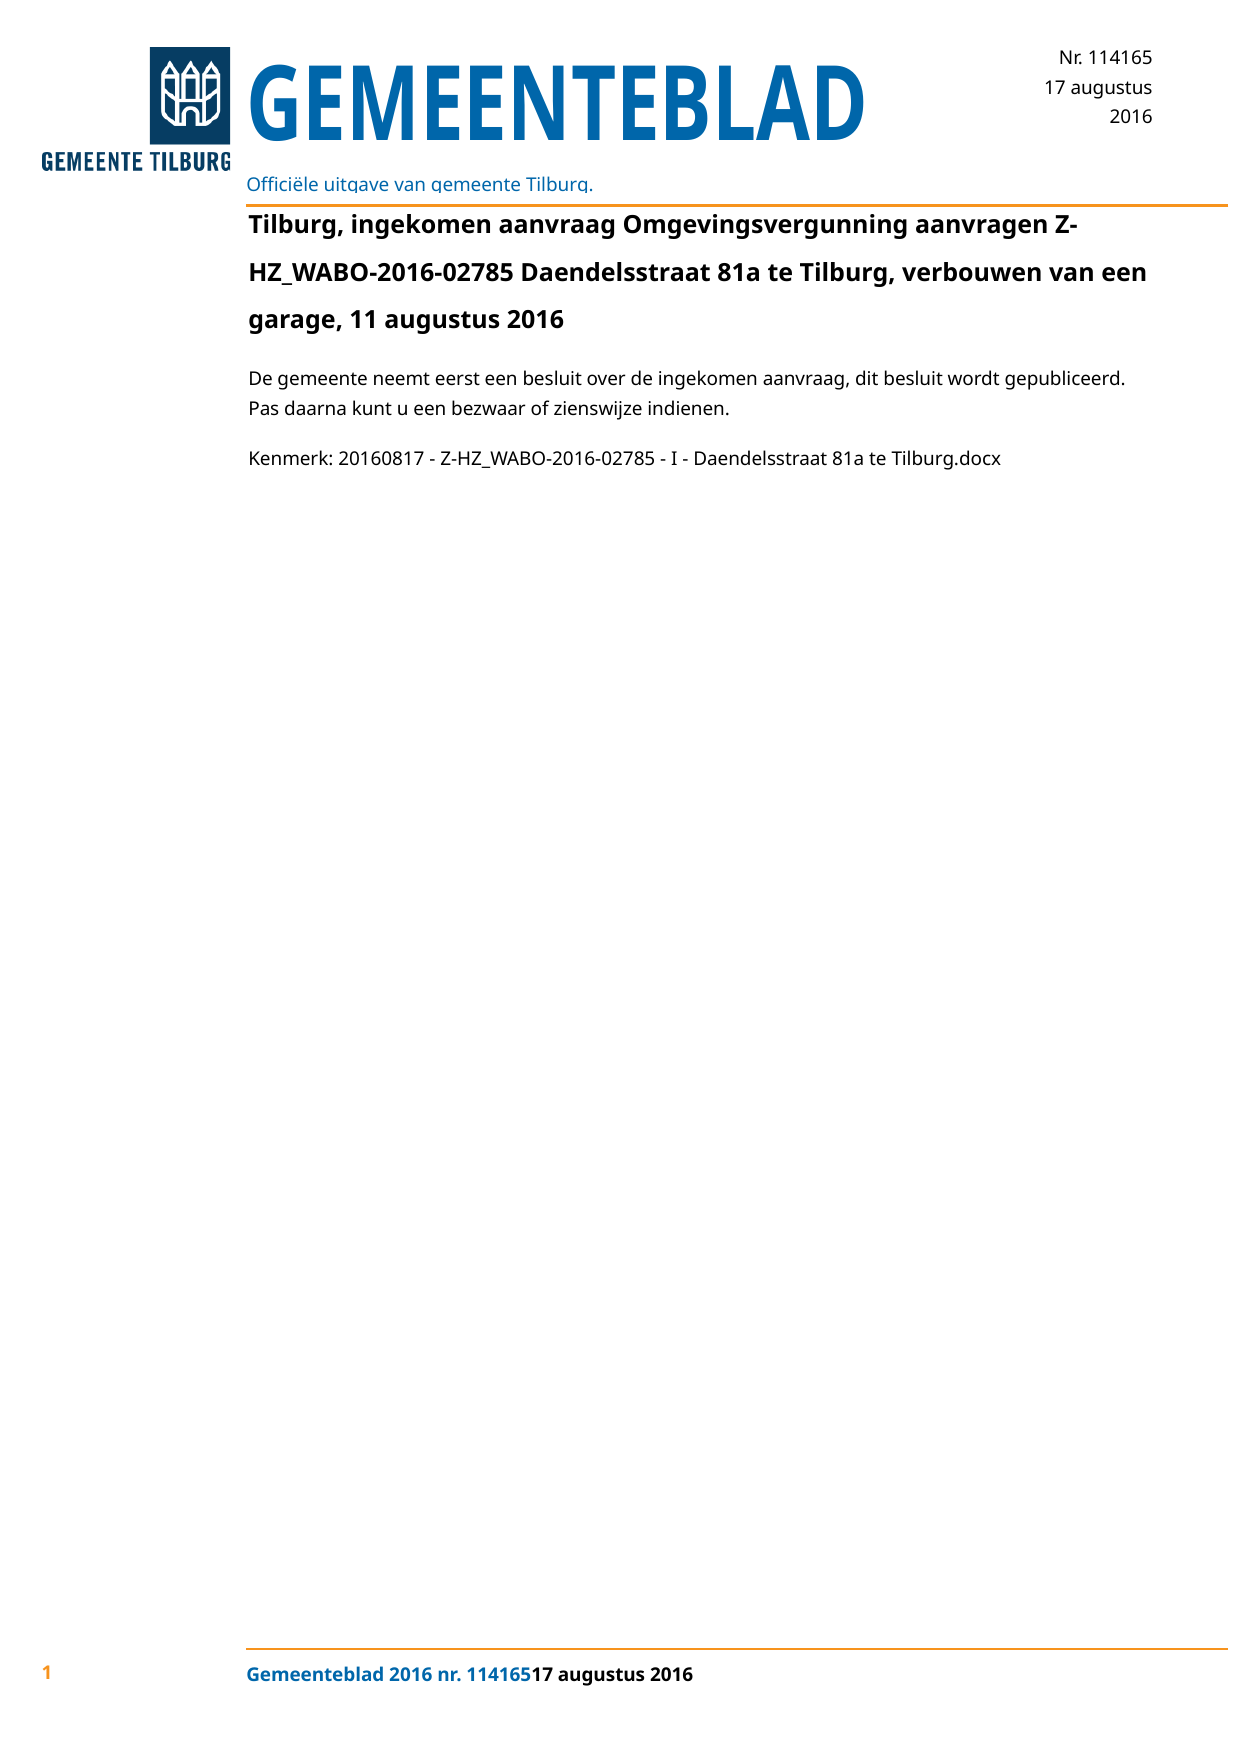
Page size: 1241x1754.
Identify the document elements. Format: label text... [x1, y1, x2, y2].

text Kenmerk: 20160817 - Z-HZ_WABO-2016-02785 - I - Daendelsstraat 81a te Tilburg.docx [248, 446, 1152, 471]
text De gemeente neemt eerst een besluit over de ingekomen aanvraag, dit besluit wordt gepubliceerd. Pas daarna kunt u een bezwaar of zienswijze indienen. [248, 366, 1152, 421]
text Tilburg, ingekomen aanvraag Omgevingsvergunning aanvragen Z-HZ_WABO-2016-02785 Daendelsstraat 81a te Tilburg, verbouwen van een garage, 11 augustus 2016 [248, 207, 1152, 336]
picture [41, 47, 231, 172]
